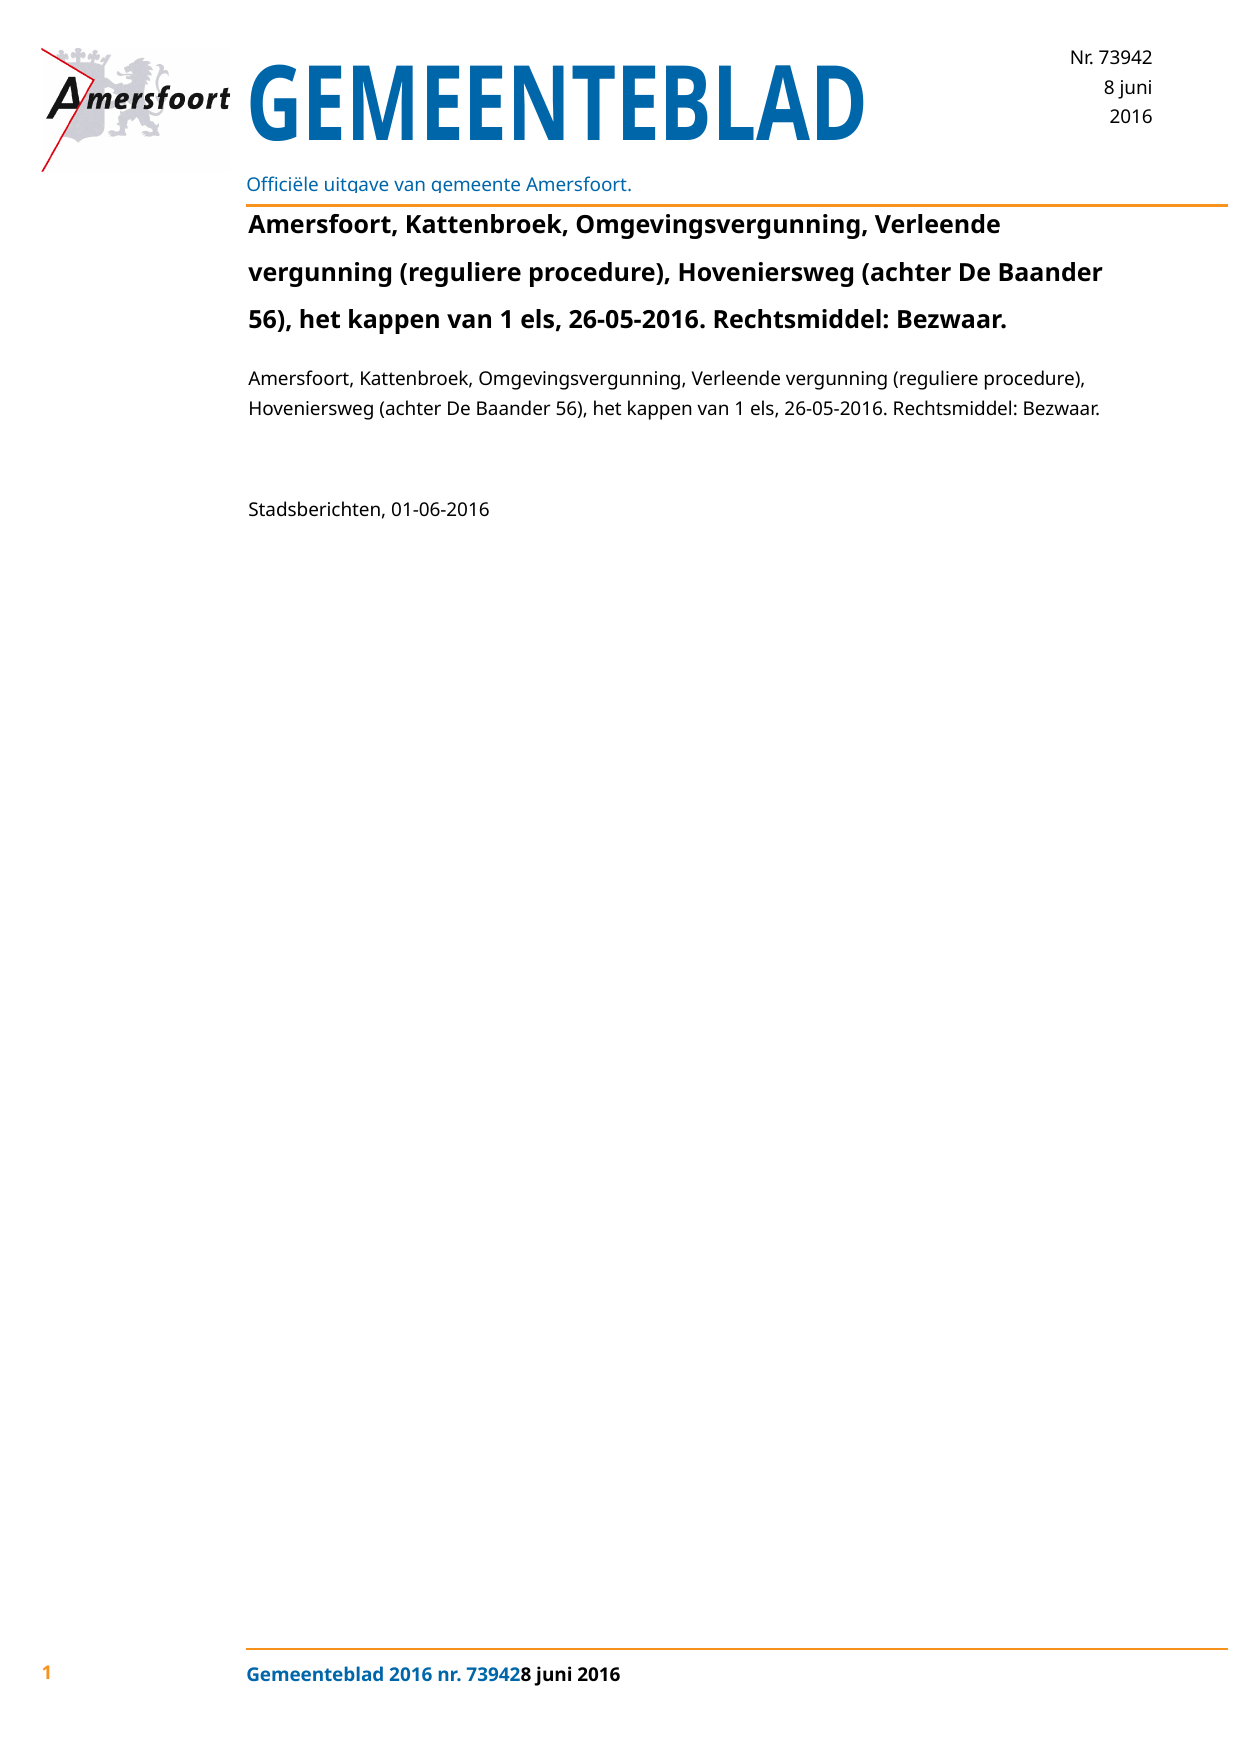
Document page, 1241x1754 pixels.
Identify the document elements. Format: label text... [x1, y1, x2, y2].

text Amersfoort, Kattenbroek, Omgevingsvergunning, Verleende vergunning (reguliere procedure), Hoveniersweg (achter De Baander 56), het kappen van 1 els, 26-05-2016. Rechtsmiddel: Bezwaar. [248, 366, 1152, 421]
text Amersfoort, Kattenbroek, Omgevingsvergunning, Verleende vergunning (reguliere procedure), Hoveniersweg (achter De Baander 56), het kappen van 1 els, 26-05-2016. Rechtsmiddel: Bezwaar. [248, 207, 1152, 336]
picture [41, 47, 231, 172]
text Stadsberichten, 01-06-2016 [248, 496, 1152, 522]
